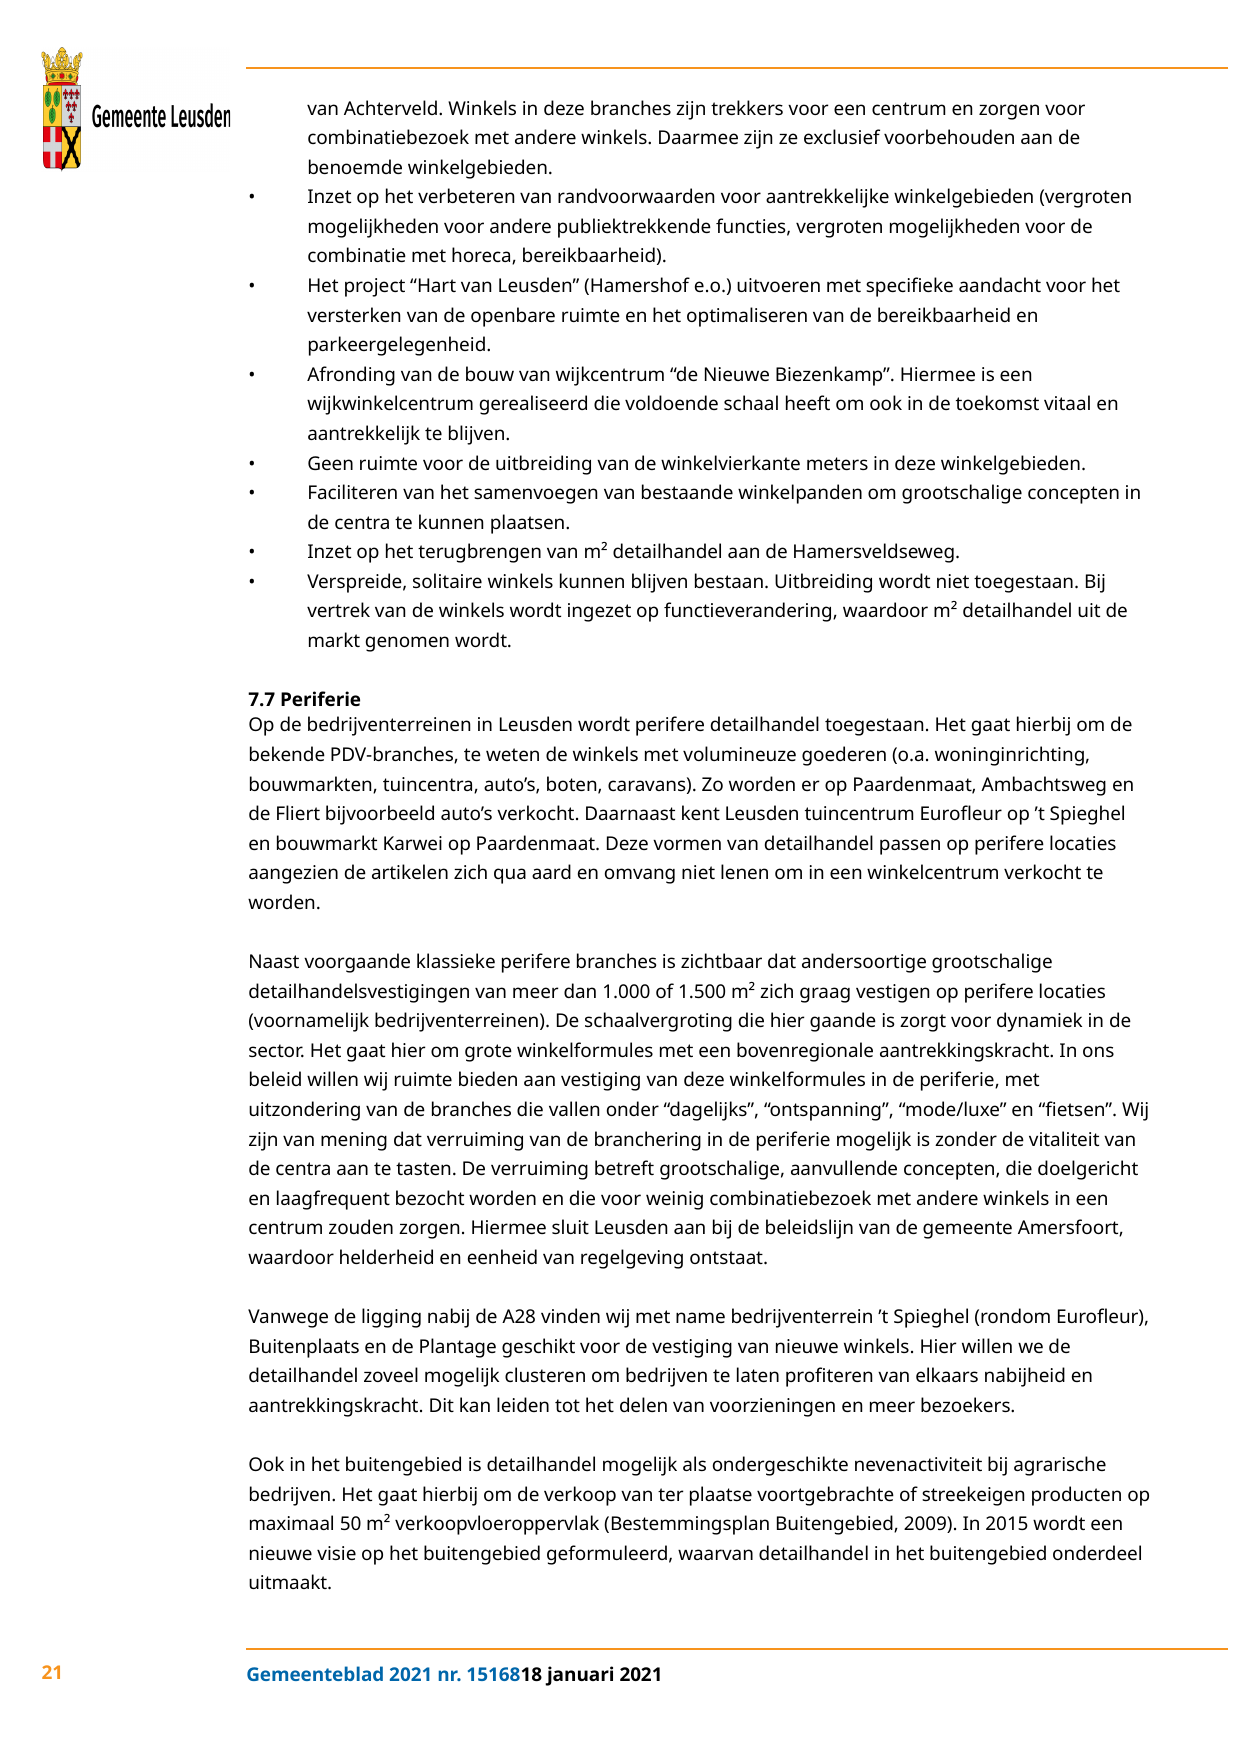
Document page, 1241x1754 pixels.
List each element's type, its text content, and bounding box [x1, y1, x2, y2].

text 7.7 Periferie [248, 686, 1152, 712]
text Ook in het buitengebied is detailhandel mogelijk als ondergeschikte nevenactiviteit bij agrarische bedrijven. Het gaat hierbij om de verkoop van ter plaatse voortgebrachte of streekeigen producten op maximaal 50 m² verkoopvloeroppervlak (Bestemmingsplan Buitengebied, 2009). In 2015 wordt een nieuwe visie op het buitengebied geformuleerd, waarvan detailhandel in het buitengebied onderdeel uitmaakt. [248, 1451, 1152, 1595]
text Naast voorgaande klassieke perifere branches is zichtbaar dat andersoortige grootschalige detailhandelsvestigingen van meer dan 1.000 of 1.500 m² zich graag vestigen op perifere locaties (voornamelijk bedrijventerreinen). De schaalvergroting die hier gaande is zorgt voor dynamiek in de sector. Het gaat hier om grote winkelformules met een bovenregionale aantrekkingskracht. In ons beleid willen wij ruimte bieden aan vestiging van deze winkelformules in de periferie, met uitzondering van de branches die vallen onder “dagelijks”, “ontspanning”, “mode/luxe” en “fietsen”. Wij zijn van mening dat verruiming van de branchering in de periferie mogelijk is zonder de vitaliteit van de centra aan te tasten. De verruiming betreft grootschalige, aanvullende concepten, die doelgericht en laagfrequent bezocht worden en die voor weinig combinatiebezoek met andere winkels in een centrum zouden zorgen. Hiermee sluit Leusden aan bij de beleidslijn van de gemeente Amersfoort, waardoor helderheid en eenheid van regelgeving ontstaat. [248, 948, 1152, 1270]
text Vanwege de ligging nabij de A28 vinden wij met name bedrijventerrein ’t Spieghel (rondom Eurofleur), Buitenplaats en de Plantage geschikt voor de vestiging van nieuwe winkels. Hier willen we de detailhandel zoveel mogelijk clusteren om bedrijven te laten profiteren van elkaars nabijheid en aantrekkingskracht. Dit kan leiden tot het delen van voorzieningen en meer bezoekers. [248, 1303, 1152, 1418]
picture [41, 47, 231, 172]
table_header van Achterveld. Winkels in deze branches zijn trekkers voor een centrum en zorgen voor combinatiebezoek met andere winkels. Daarmee zijn ze exclusief voorbehouden aan de benoemde winkelgebieden. Inzet op het verbeteren van randvoorwaarden voor aantrekkelijke winkelgebieden (vergroten mogelijkheden voor andere publiektrekkende functies, vergroten mogelijkheden voor de combinatie met horeca, bereikbaarheid). Het project “Hart van Leusden” (Hamershof e.o.) uitvoeren met specifieke aandacht voor het versterken van de openbare ruimte en het optimaliseren van de bereikbaarheid en parkeergelegenheid. Afronding van de bouw van wijkcentrum “de Nieuwe Biezenkamp”. Hiermee is een wijkwinkelcentrum gerealiseerd die voldoende schaal heeft om ook in de toekomst vitaal en aantrekkelijk te blijven. Geen ruimte voor de uitbreiding van de winkelvierkante meters in deze winkelgebieden. Faciliteren van het samenvoegen van bestaande winkelpanden om grootschalige concepten in de centra te kunnen plaatsen. Inzet op het terugbrengen van m² detailhandel aan de Hamersveldseweg. Verspreide, solitaire winkels kunnen blijven bestaan. Uitbreiding wordt niet toegestaan. Bij vertrek van de winkels wordt ingezet op functieverandering, waardoor m² detailhandel uit de markt genomen wordt. [248, 95, 1152, 653]
text Op de bedrijventerreinen in Leusden wordt perifere detailhandel toegestaan. Het gaat hierbij om de bekende PDV-branches, te weten de winkels met volumineuze goederen (o.a. woninginrichting, bouwmarkten, tuincentra, auto’s, boten, caravans). Zo worden er op Paardenmaat, Ambachtsweg en de Fliert bijvoorbeeld auto’s verkocht. Daarnaast kent Leusden tuincentrum Eurofleur op ’t Spieghel en bouwmarkt Karwei op Paardenmaat. Deze vormen van detailhandel passen op perifere locaties aangezien de artikelen zich qua aard en omvang niet lenen om in een winkelcentrum verkocht te worden. [248, 712, 1152, 915]
